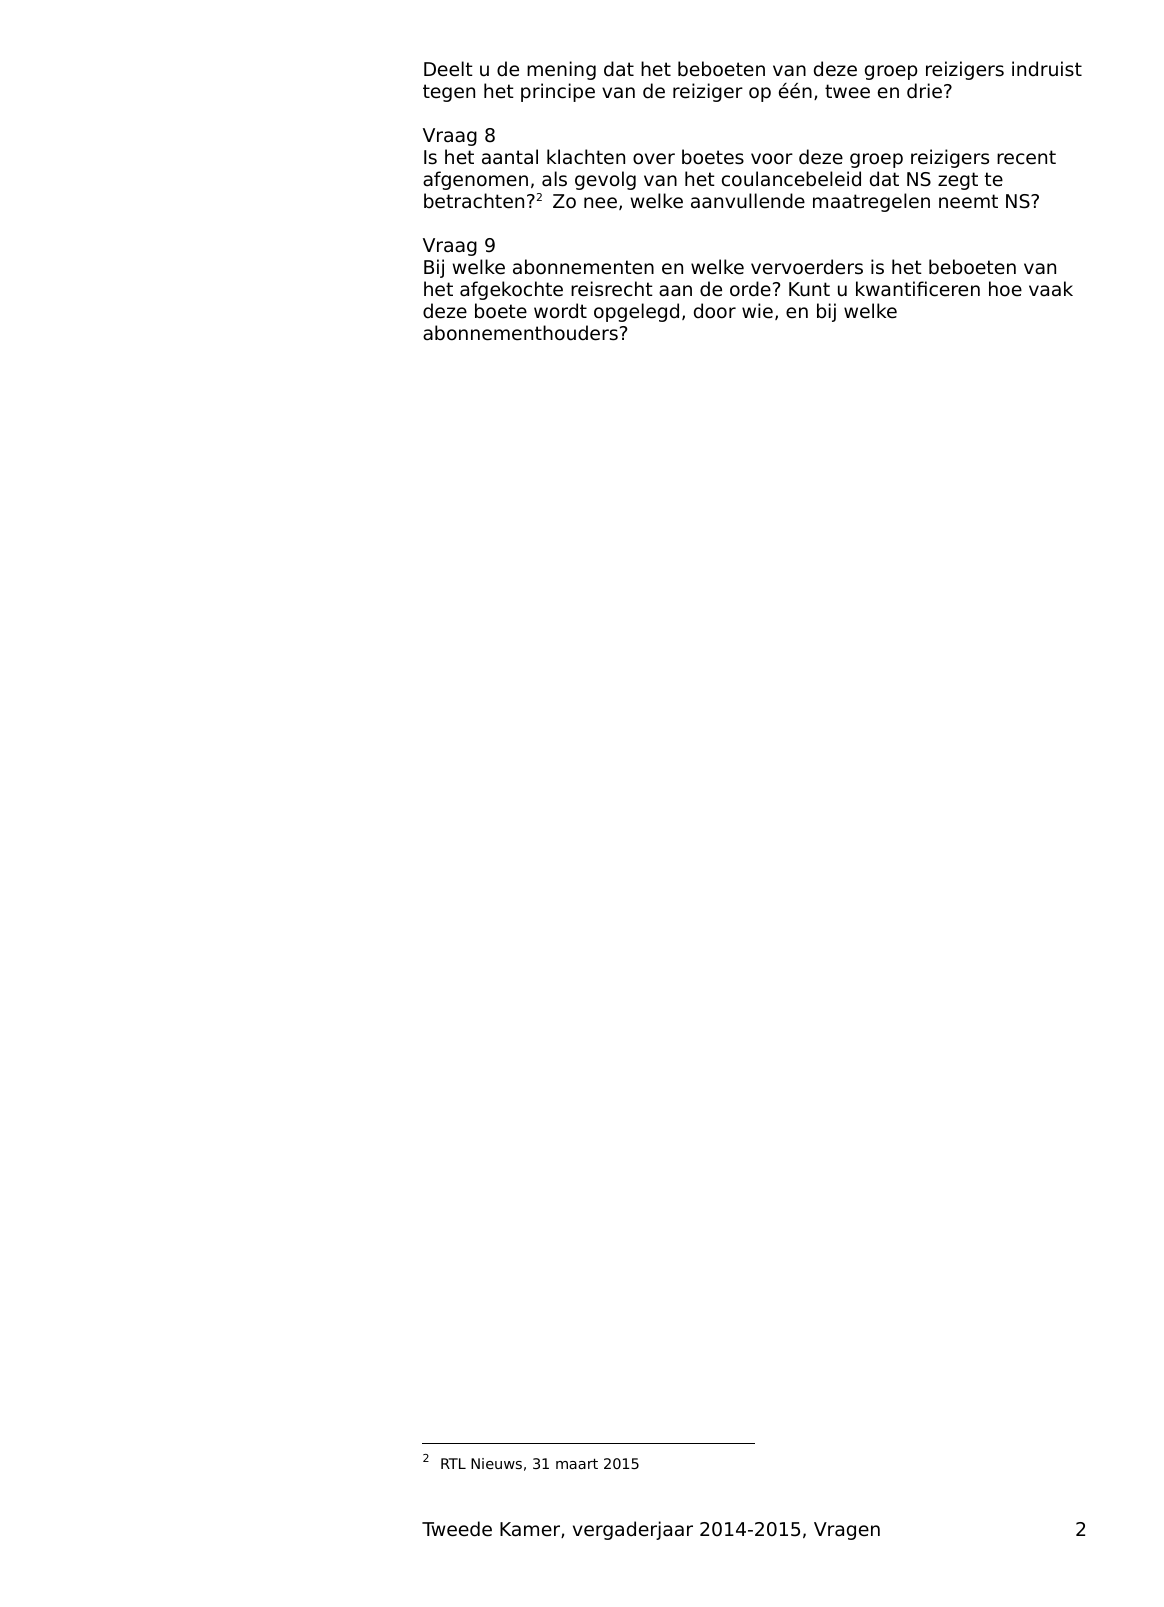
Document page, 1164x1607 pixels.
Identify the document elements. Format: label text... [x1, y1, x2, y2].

text RTL Nieuws, 31 maart 2015 [422, 1452, 1087, 1474]
text Deelt u de mening dat het beboeten van deze groep reizigers indruist tegen het principe van de reiziger op één, twee en drie? [422, 59, 1087, 103]
text Is het aantal klachten over boetes voor deze groep reizigers recent afgenomen, als gevolg van het coulancebeleid dat NS zegt te betrachten? Zo nee, welke aanvullende maatregelen neemt NS? [422, 147, 1087, 213]
text Bij welke abonnementen en welke vervoerders is het beboeten van het afgekochte reisrecht aan de orde? Kunt u kwantificeren hoe vaak deze boete wordt opgelegd, door wie, en bij welke abonnementhouders? [422, 257, 1087, 345]
text Vraag 8 [422, 125, 1087, 147]
text Vraag 9 [422, 235, 1087, 257]
